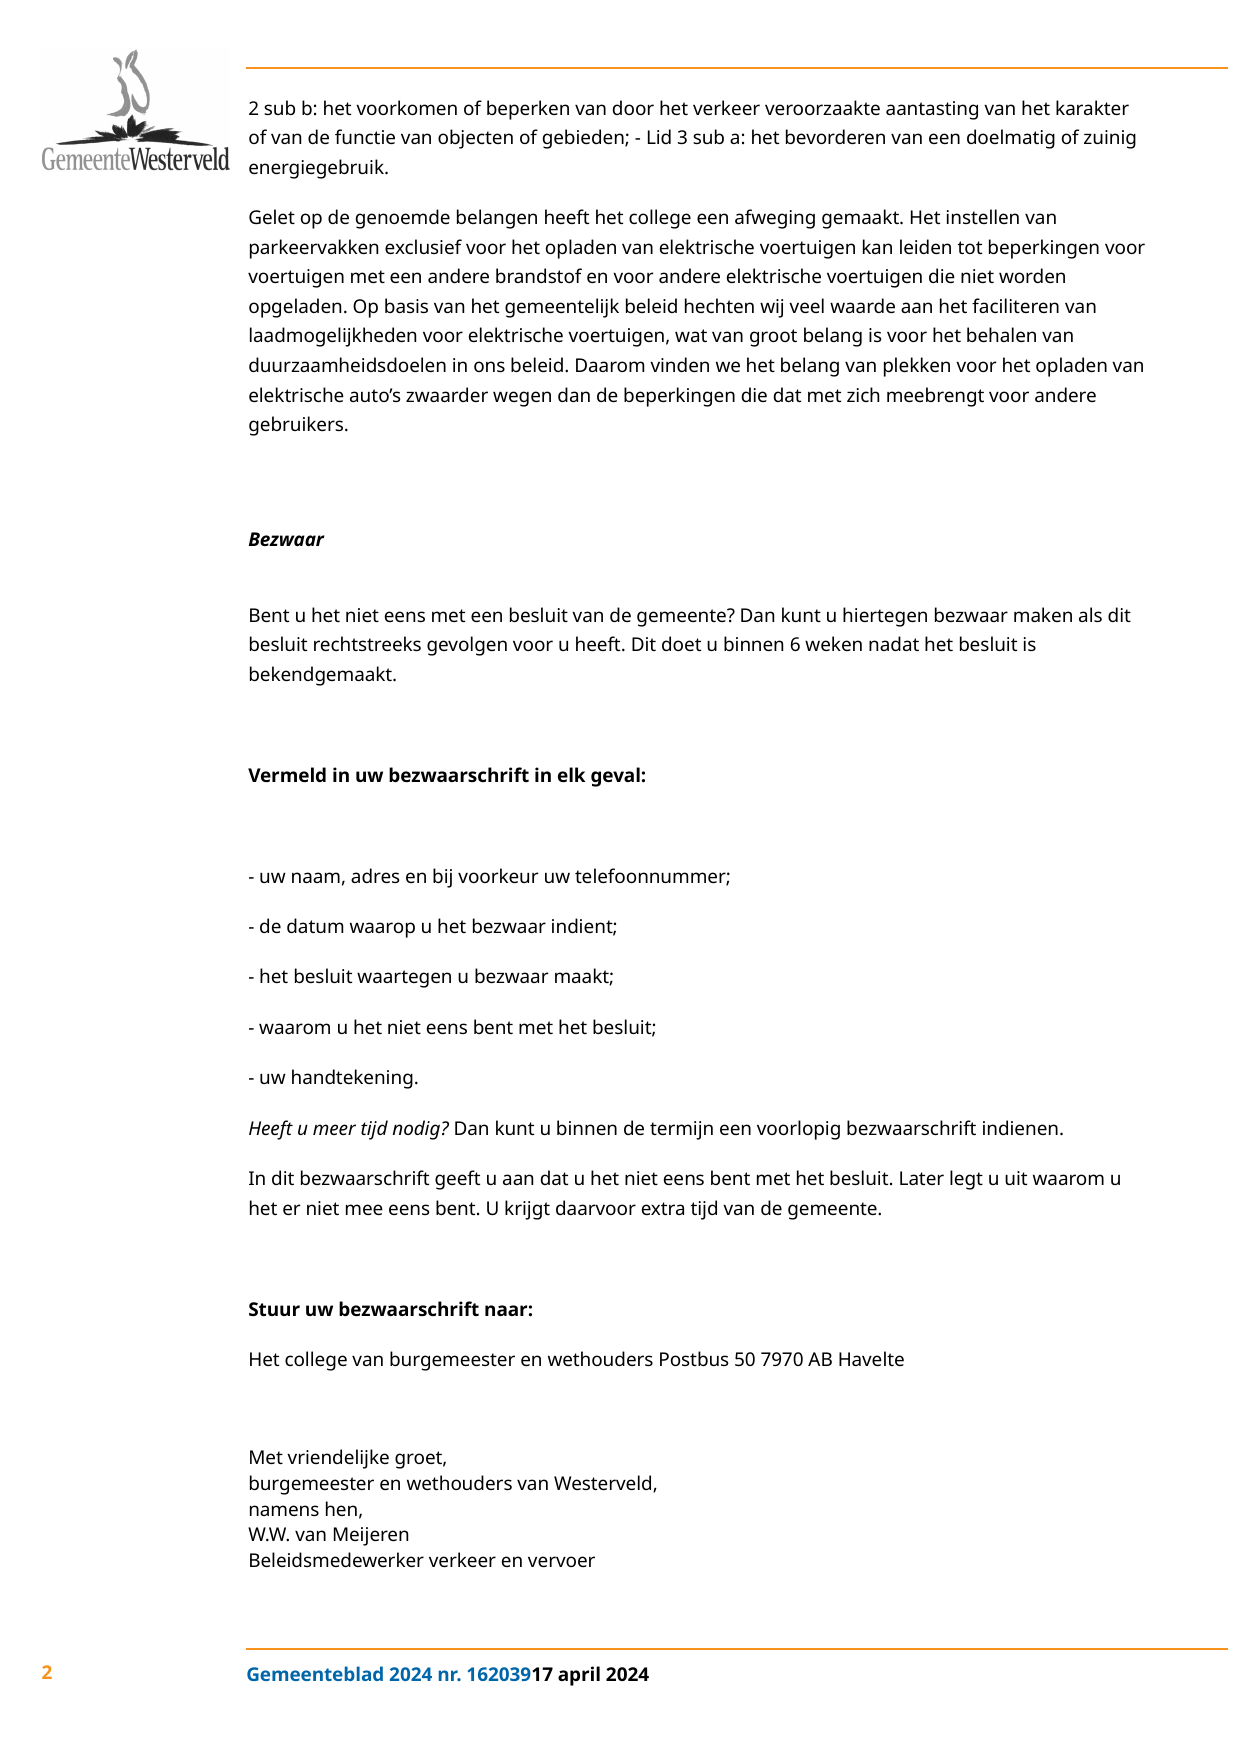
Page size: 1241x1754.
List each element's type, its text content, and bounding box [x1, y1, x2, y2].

text - waarom u het niet eens bent met het besluit; [248, 1014, 1152, 1040]
text Stuur uw bezwaarschrift naar: [248, 1296, 1152, 1321]
text Bent u het niet eens met een besluit van de gemeente? Dan kunt u hiertegen bezwaar maken als dit besluit rechtstreeks gevolgen voor u heeft. Dit doet u binnen 6 weken nadat het besluit is bekendgemaakt. [248, 602, 1152, 687]
text Vermeld in uw bezwaarschrift in elk geval: [248, 762, 1152, 788]
text burgemeester en wethouders van Westerveld, [248, 1470, 1152, 1496]
text Het college van burgemeester en wethouders Postbus 50 7970 AB Havelte [248, 1346, 1152, 1372]
text Bezwaar [248, 526, 1152, 552]
text - het besluit waartegen u bezwaar maakt; [248, 964, 1152, 989]
text Beleidsmedewerker verkeer en vervoer [248, 1547, 1152, 1573]
text - uw handtekening. [248, 1064, 1152, 1090]
text W.W. van Meijeren [248, 1522, 1152, 1547]
text Gelet op de genoemde belangen heeft het college een afweging gemaakt. Het instellen van parkeervakken exclusief voor het opladen van elektrische voertuigen kan leiden tot beperkingen voor voertuigen met een andere brandstof en voor andere elektrische voertuigen die niet worden opgeladen. Op basis van het gemeentelijk beleid hechten wij veel waarde aan het faciliteren van laadmogelijkheden voor elektrische voertuigen, wat van groot belang is voor het behalen van duurzaamheidsdoelen in ons beleid. Daarom vinden we het belang van plekken voor het opladen van elektrische auto’s zwaarder wegen dan de beperkingen die dat met zich meebrengt voor andere gebruikers. [248, 204, 1152, 437]
text - de datum waarop u het bezwaar indient; [248, 913, 1152, 939]
text Met vriendelijke groet, [248, 1444, 1152, 1470]
picture [41, 47, 231, 172]
text namens hen, [248, 1496, 1152, 1522]
text Heeft u meer tijd nodig? Dan kunt u binnen de termijn een voorlopig bezwaarschrift indienen. [248, 1115, 1152, 1141]
text In dit bezwaarschrift geeft u aan dat u het niet eens bent met het besluit. Later legt u uit waarom u het er niet mee eens bent. U krijgt daarvoor extra tijd van de gemeente. [248, 1165, 1152, 1221]
text 2 sub b: het voorkomen of beperken van door het verkeer veroorzaakte aantasting van het karakter of van de functie van objecten of gebieden; - Lid 3 sub a: het bevorderen van een doelmatig of zuinig energiegebruik. [248, 95, 1152, 180]
text - uw naam, adres en bij voorkeur uw telefoonnummer; [248, 863, 1152, 888]
